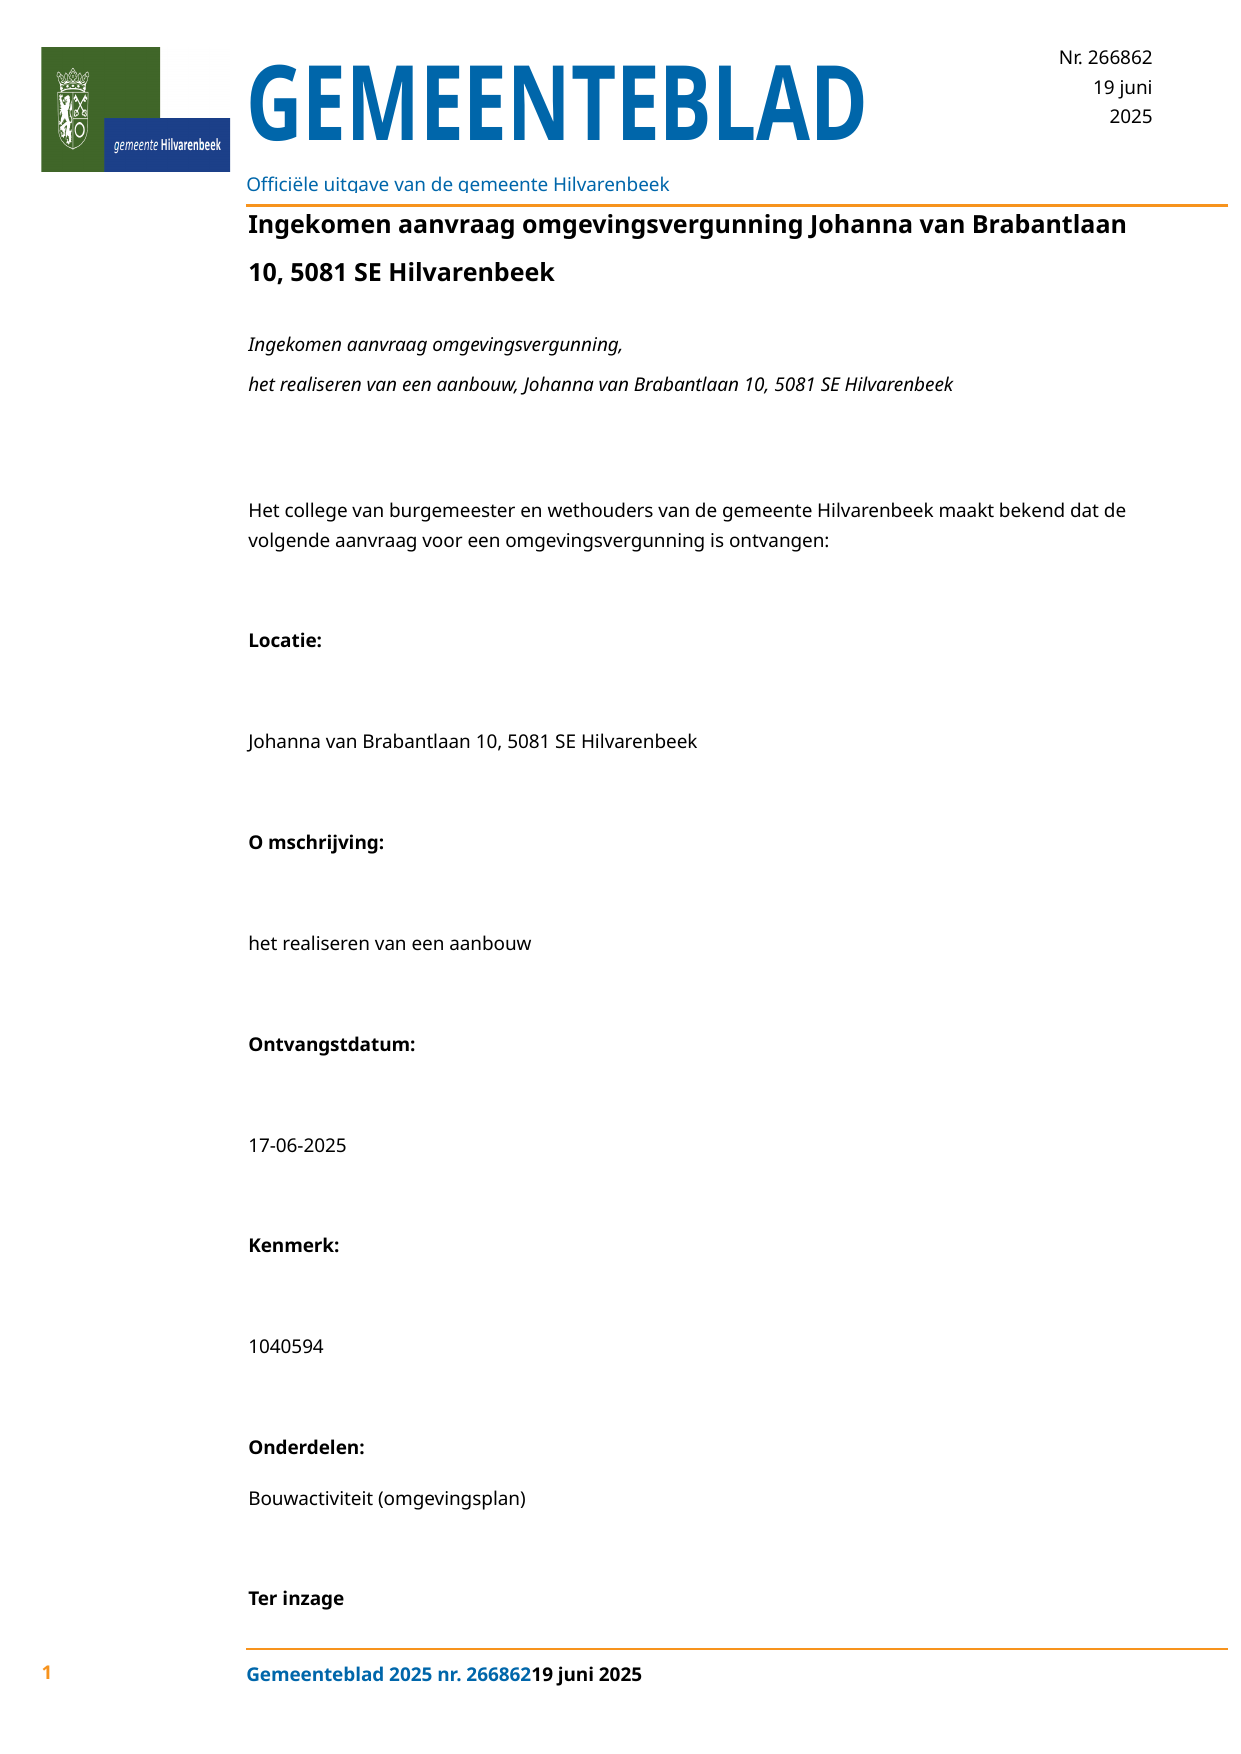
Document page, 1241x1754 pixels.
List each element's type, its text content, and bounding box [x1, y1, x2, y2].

picture [41, 47, 231, 172]
text Ontvangstdatum: [248, 1031, 1152, 1057]
text het realiseren van een aanbouw [248, 930, 1152, 956]
text Ter inzage [248, 1586, 1152, 1611]
text 17-06-2025 [248, 1132, 1152, 1158]
text Het college van burgemeester en wethouders van de gemeente Hilvarenbeek maakt bekend dat de volgende aanvraag voor een omgevingsvergunning is ontvangen: [248, 497, 1152, 553]
text Onderdelen: [248, 1434, 1152, 1460]
text Johanna van Brabantlaan 10, 5081 SE Hilvarenbeek [248, 728, 1152, 754]
text Kenmerk: [248, 1233, 1152, 1258]
text 1040594 [248, 1333, 1152, 1359]
text Ingekomen aanvraag omgevingsvergunning Johanna van Brabantlaan 10, 5081 SE Hilvarenbeek [248, 207, 1152, 288]
text O mschrijving: [248, 829, 1152, 855]
text het realiseren van een aanbouw, Johanna van Brabantlaan 10, 5081 SE Hilvarenbeek [248, 371, 1152, 396]
text Ingekomen aanvraag omgevingsvergunning, [248, 331, 1152, 357]
text Bouwactiviteit (omgevingsplan) [248, 1485, 1152, 1511]
text Locatie: [248, 628, 1152, 653]
